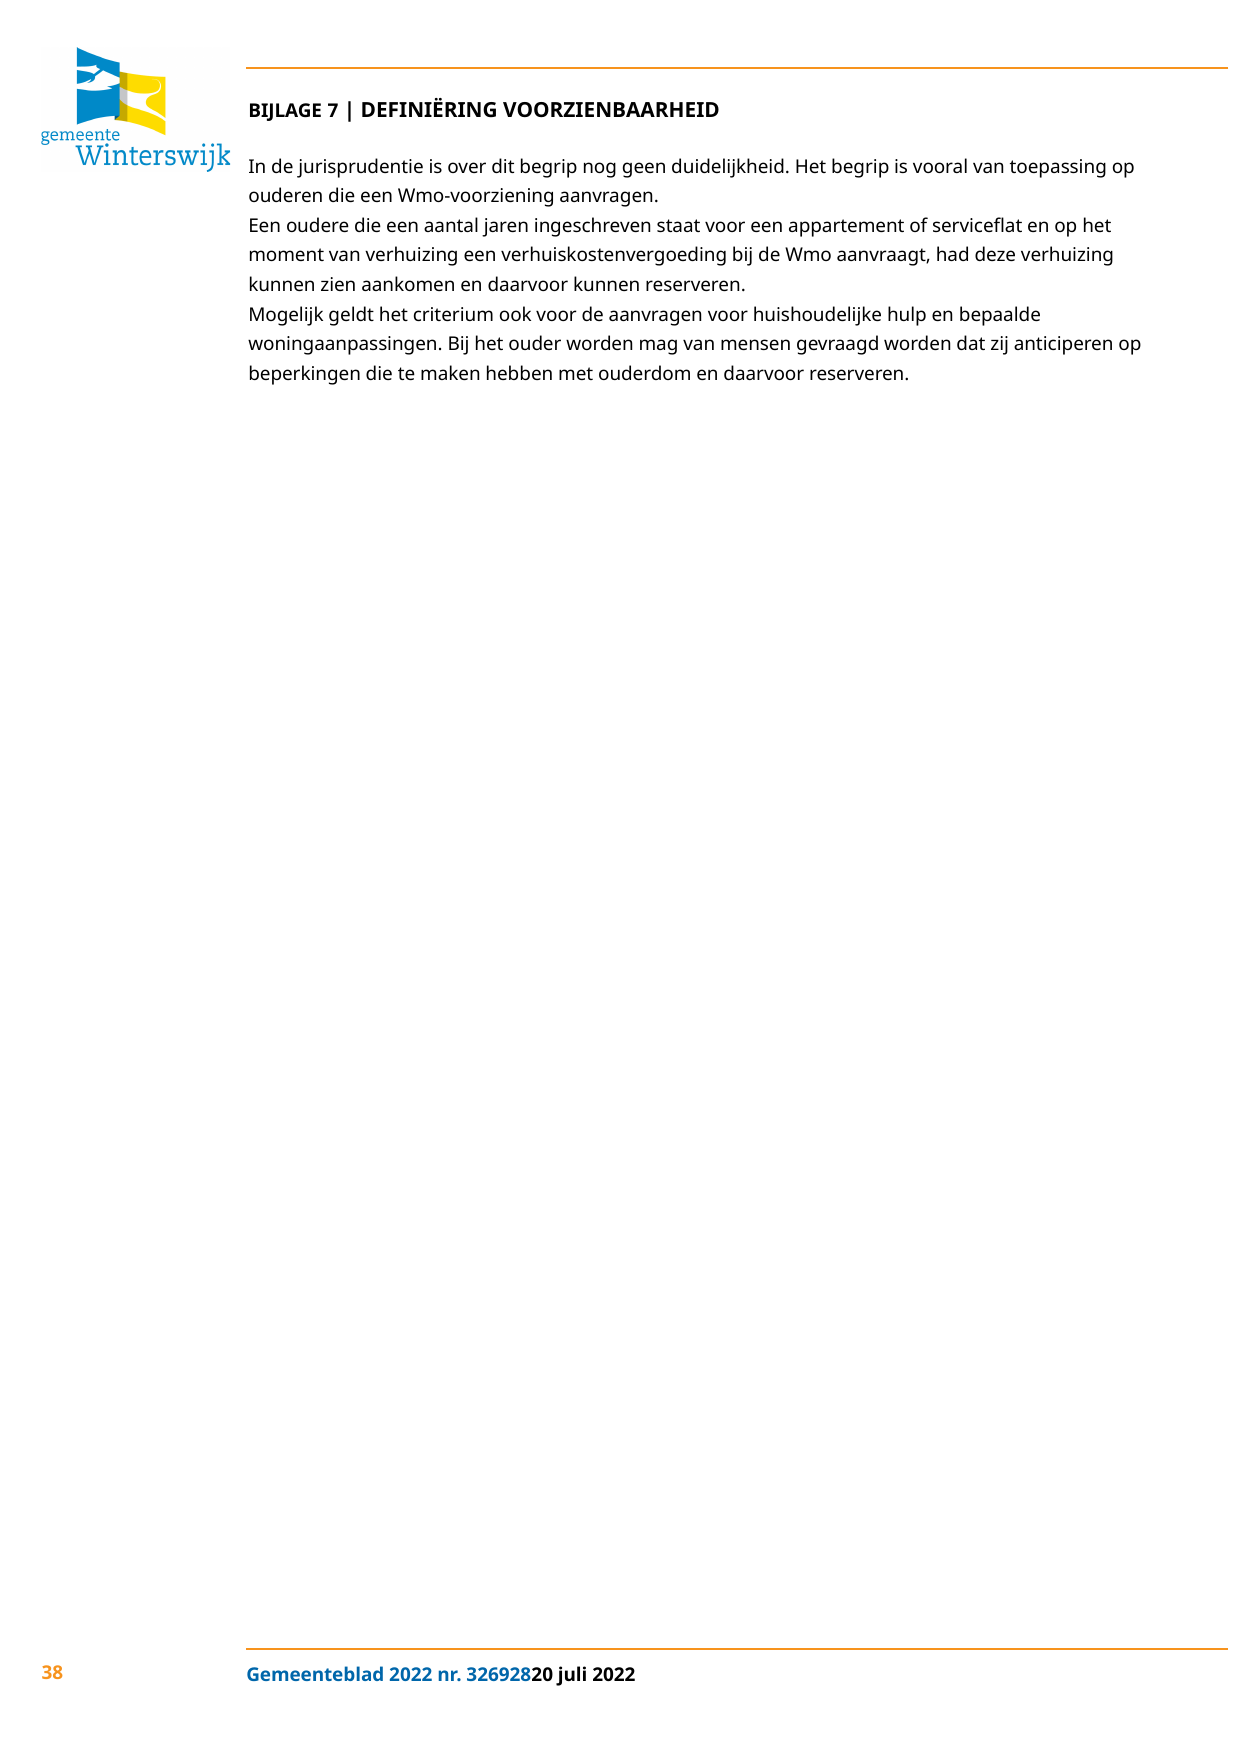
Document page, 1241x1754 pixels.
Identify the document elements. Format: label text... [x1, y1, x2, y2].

picture [41, 47, 231, 172]
picture [225, 153, 231, 162]
text Mogelijk geldt het criterium ook voor de aanvragen voor huishoudelijke hulp en bepaalde woningaanpassingen. Bij het ouder worden mag van mensen gevraagd worden dat zij anticiperen op beperkingen die te maken hebben met ouderdom en daarvoor reserveren. [248, 301, 1152, 386]
text BIJLAGE 7 | DEFINIËRING VOORZIENBAARHEID [248, 95, 1152, 123]
text In de jurisprudentie is over dit begrip nog geen duidelijkheid. Het begrip is vooral van toepassing op ouderen die een Wmo-voorziening aanvragen. [248, 153, 1152, 208]
text Een oudere die een aantal jaren ingeschreven staat voor een appartement of serviceflat en op het moment van verhuizing een verhuiskostenvergoeding bij de Wmo aanvraagt, had deze verhuizing kunnen zien aankomen en daarvoor kunnen reserveren. [248, 212, 1152, 297]
